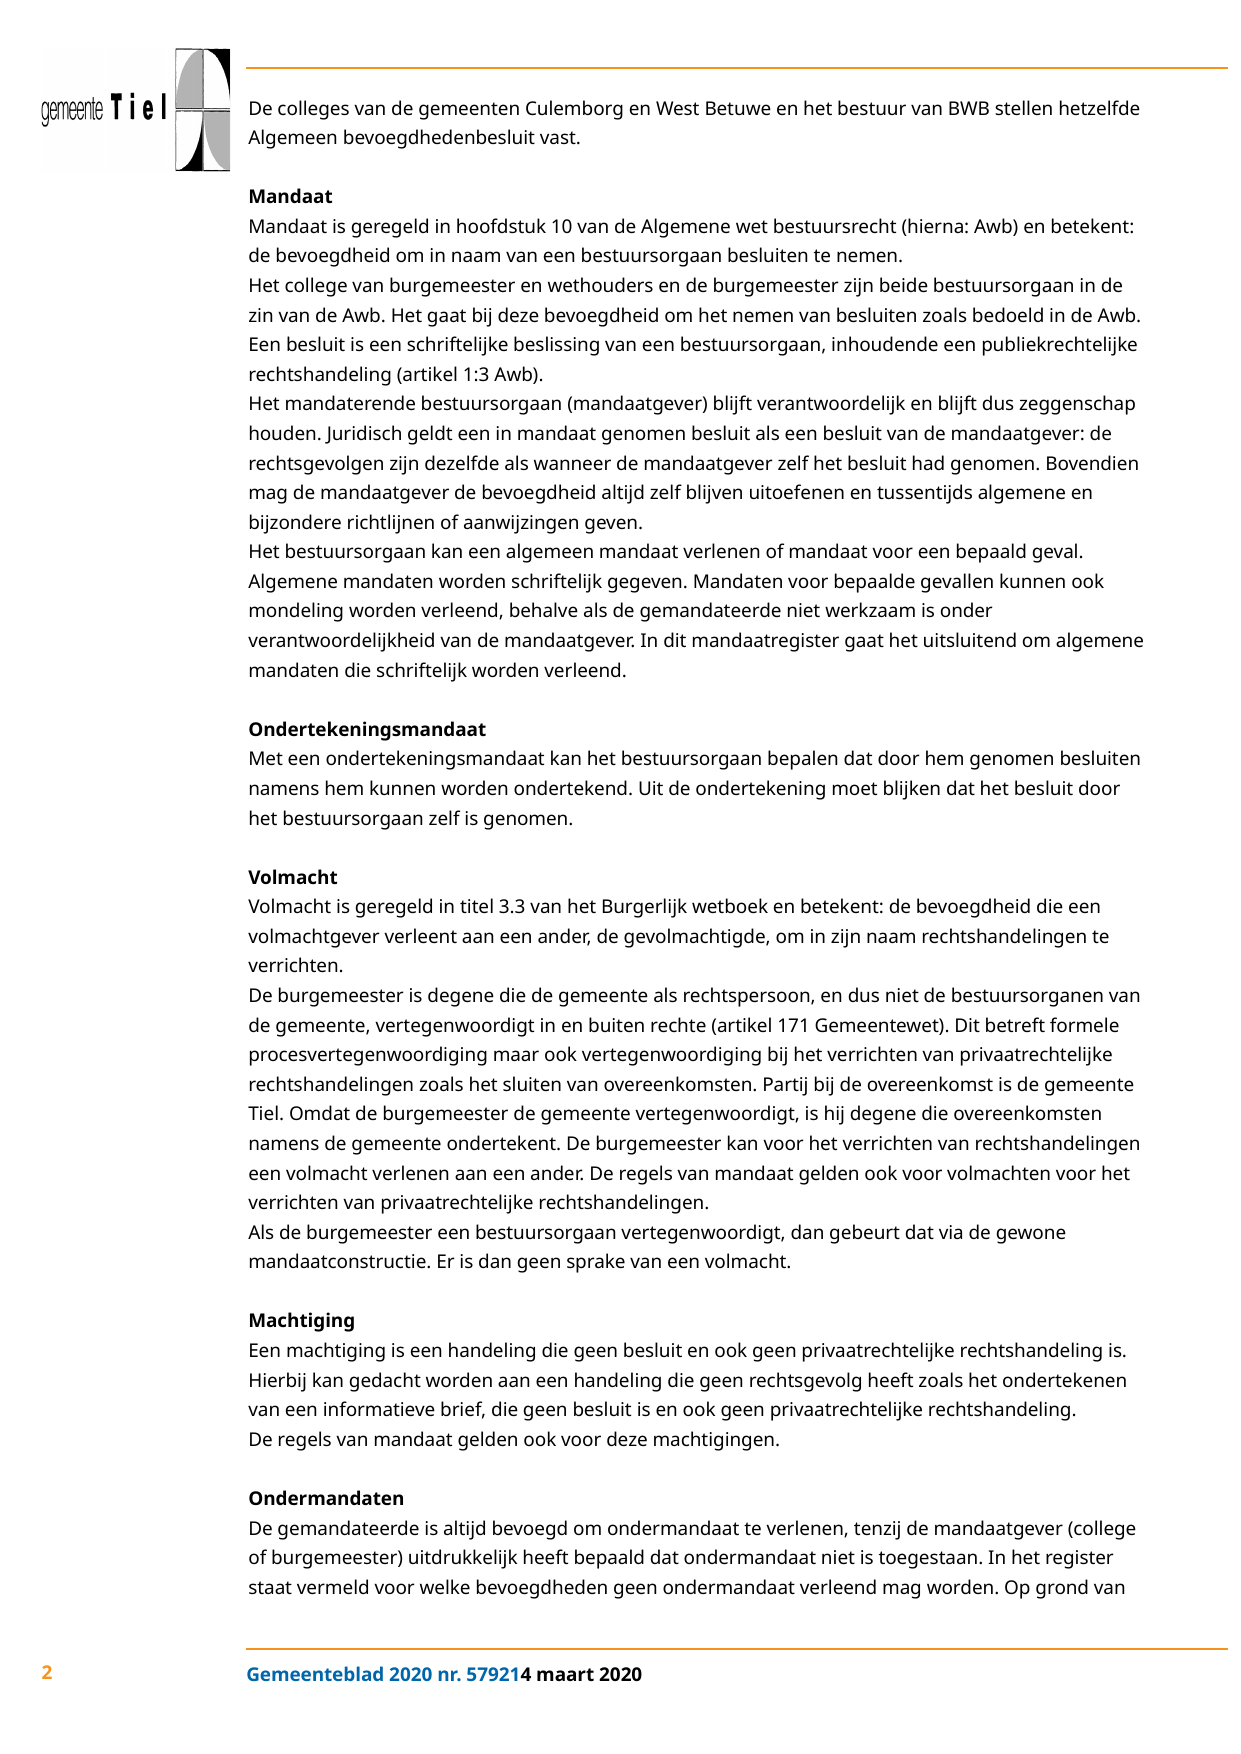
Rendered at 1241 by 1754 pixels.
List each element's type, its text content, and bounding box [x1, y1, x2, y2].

text Volmacht is geregeld in titel 3.3 van het Burgerlijk wetboek en betekent: de bevoegdheid die een volmachtgever verleent aan een ander, de gevolmachtigde, om in zijn naam rechtshandelingen te verrichten. [248, 893, 1152, 978]
text Machtiging [248, 1308, 1152, 1333]
text De burgemeester is degene die de gemeente als rechtspersoon, en dus niet de bestuursorganen van de gemeente, vertegenwoordigt in en buiten rechte (artikel 171 Gemeentewet). Dit betreft formele procesvertegenwoordiging maar ook vertegenwoordiging bij het verrichten van privaatrechtelijke rechtshandelingen zoals het sluiten van overeenkomsten. Partij bij de overeenkomst is de gemeente Tiel. Omdat de burgemeester de gemeente vertegenwoordigt, is hij degene die overeenkomsten namens de gemeente ondertekent. De burgemeester kan voor het verrichten van rechtshandelingen een volmacht verlenen aan een ander. De regels van mandaat gelden ook voor volmachten voor het verrichten van privaatrechtelijke rechtshandelingen. [248, 982, 1152, 1215]
text Als de burgemeester een bestuursorgaan vertegenwoordigt, dan gebeurt dat via de gewone mandaatconstructie. Er is dan geen sprake van een volmacht. [248, 1219, 1152, 1274]
text De gemandateerde is altijd bevoegd om ondermandaat te verlenen, tenzij de mandaatgever (college of burgemeester) uitdrukkelijk heeft bepaald dat ondermandaat niet is toegestaan. In het register staat vermeld voor welke bevoegdheden geen ondermandaat verleend mag worden. Op grond van [248, 1515, 1152, 1600]
text De colleges van de gemeenten Culemborg en West Betuwe en het bestuur van BWB stellen hetzelfde Algemeen bevoegdhedenbesluit vast. [248, 95, 1152, 150]
text Ondertekeningsmandaat [248, 716, 1152, 742]
text Mandaat is geregeld in hoofdstuk 10 van de Algemene wet bestuursrecht (hierna: Awb) en betekent: de bevoegdheid om in naam van een bestuursorgaan besluiten te nemen. [248, 213, 1152, 268]
text Het mandaterende bestuursorgaan (mandaatgever) blijft verantwoordelijk en blijft dus zeggenschap houden. Juridisch geldt een in mandaat genomen besluit als een besluit van de mandaatgever: de rechtsgevolgen zijn dezelfde als wanneer de mandaatgever zelf het besluit had genomen. Bovendien mag de mandaatgever de bevoegdheid altijd zelf blijven uitoefenen en tussentijds algemene en bijzondere richtlijnen of aanwijzingen geven. [248, 391, 1152, 535]
text Het college van burgemeester en wethouders en de burgemeester zijn beide bestuursorgaan in de zin van de Awb. Het gaat bij deze bevoegdheid om het nemen van besluiten zoals bedoeld in de Awb. Een besluit is een schriftelijke beslissing van een bestuursorgaan, inhoudende een publiekrechtelijke rechtshandeling (artikel 1:3 Awb). [248, 272, 1152, 387]
text Met een ondertekeningsmandaat kan het bestuursorgaan bepalen dat door hem genomen besluiten namens hem kunnen worden ondertekend. Uit de ondertekening moet blijken dat het besluit door het bestuursorgaan zelf is genomen. [248, 746, 1152, 831]
picture [41, 47, 231, 172]
text Een machtiging is een handeling die geen besluit en ook geen privaatrechtelijke rechtshandeling is. Hierbij kan gedacht worden aan een handeling die geen rechtsgevolg heeft zoals het ondertekenen van een informatieve brief, die geen besluit is en ook geen privaatrechtelijke rechtshandeling. [248, 1337, 1152, 1422]
text De regels van mandaat gelden ook voor deze machtigingen. [248, 1426, 1152, 1452]
text Mandaat [248, 183, 1152, 209]
text Ondermandaten [248, 1485, 1152, 1511]
text Volmacht [248, 864, 1152, 890]
text Het bestuursorgaan kan een algemeen mandaat verlenen of mandaat voor een bepaald geval. Algemene mandaten worden schriftelijk gegeven. Mandaten voor bepaalde gevallen kunnen ook mondeling worden verleend, behalve als de gemandateerde niet werkzaam is onder verantwoordelijkheid van de mandaatgever. In dit mandaatregister gaat het uitsluitend om algemene mandaten die schriftelijk worden verleend. [248, 538, 1152, 683]
